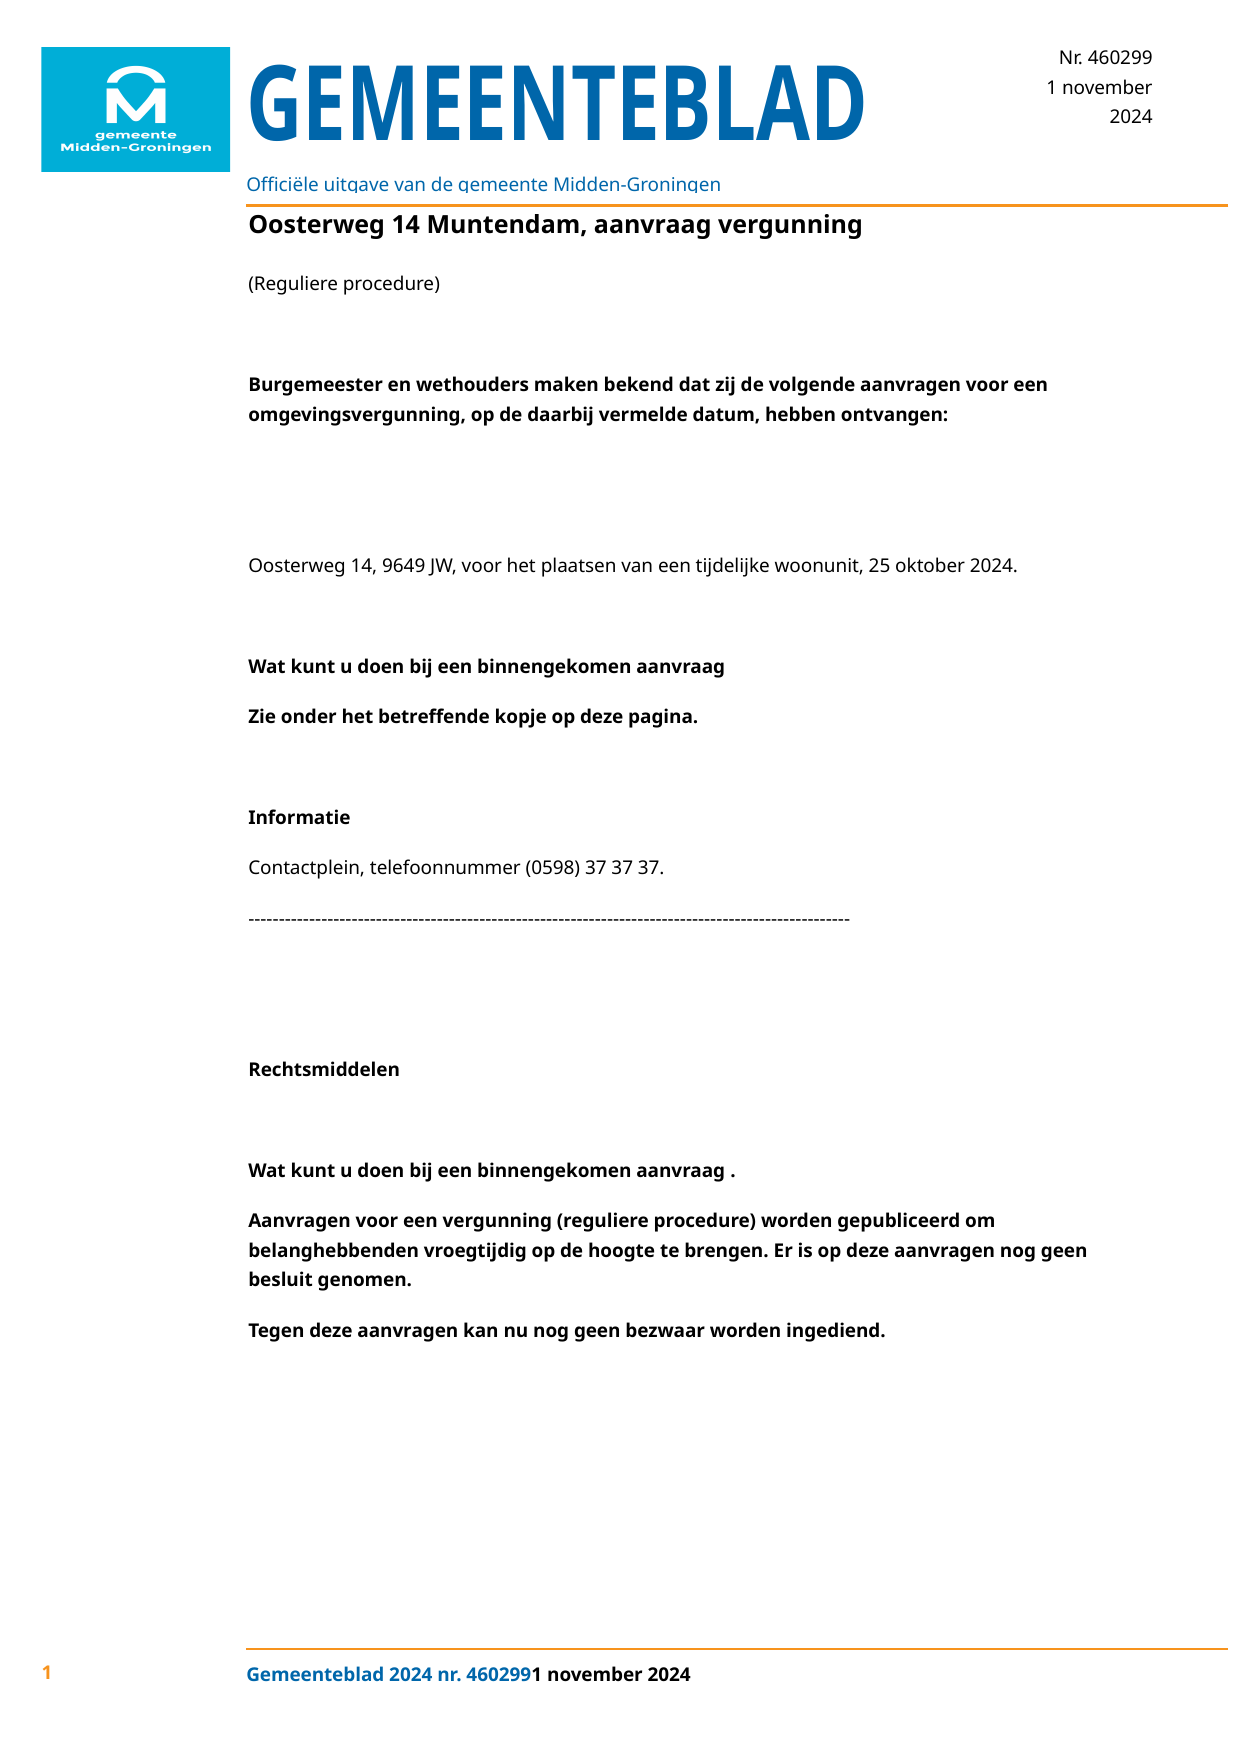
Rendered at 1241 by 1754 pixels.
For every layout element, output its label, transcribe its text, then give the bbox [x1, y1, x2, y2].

text Zie onder het betreffende kopje op deze pagina. [248, 703, 1152, 729]
text Rechtsmiddelen [248, 1056, 1152, 1082]
text Wat kunt u doen bij een binnengekomen aanvraag . [248, 1157, 1152, 1183]
text Wat kunt u doen bij een binnengekomen aanvraag [248, 653, 1152, 678]
text (Reguliere procedure) [248, 270, 1152, 296]
picture [184, 146, 190, 153]
text Aanvragen voor een vergunning (reguliere procedure) worden gepubliceerd om belanghebbenden vroegtijdig op de hoogte te brengen. Er is op deze aanvragen nog geen besluit genomen. [248, 1207, 1152, 1292]
text Tegen deze aanvragen kan nu nog geen bezwaar worden ingediend. [248, 1317, 1152, 1343]
text Oosterweg 14, 9649 JW, voor het plaatsen van een tijdelijke woonunit, 25 oktober 2024. [248, 552, 1152, 578]
text Informatie [248, 804, 1152, 830]
text Contactplein, telefoonnummer (0598) 37 37 37. [248, 854, 1152, 880]
text Oosterweg 14 Muntendam, aanvraag vergunning [248, 207, 1152, 241]
text Burgemeester en wethouders maken bekend dat zij de volgende aanvragen voor een omgevingsvergunning, op de daarbij vermelde datum, hebben ontvangen: [248, 371, 1152, 426]
text --------------------------------------------------------------------------------------------------- [248, 905, 1152, 931]
picture [107, 89, 165, 122]
picture [108, 66, 164, 82]
